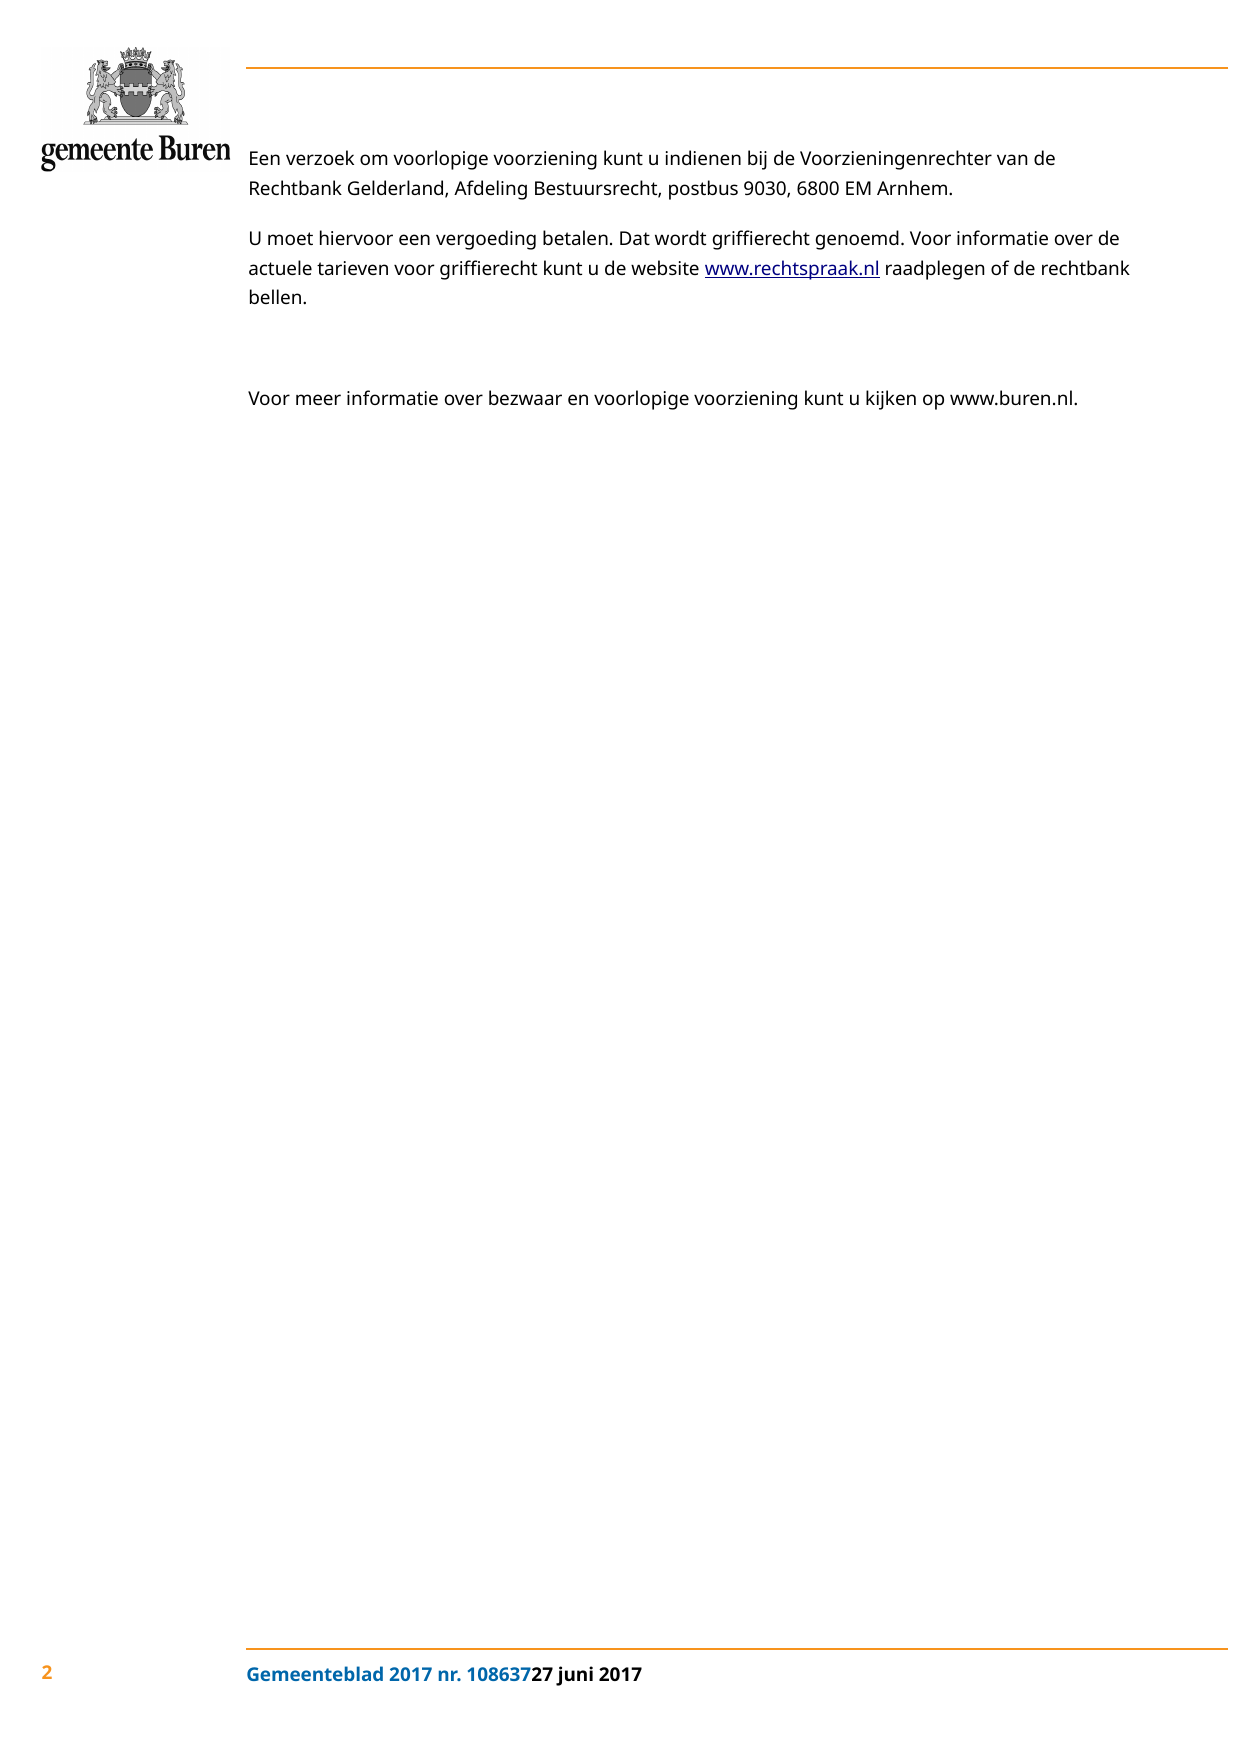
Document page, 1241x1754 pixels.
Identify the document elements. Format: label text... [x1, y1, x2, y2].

text Een verzoek om voorlopige voorziening kunt u indienen bij de Voorzieningenrechter van de Rechtbank Gelderland, Afdeling Bestuursrecht, postbus 9030, 6800 EM Arnhem. [248, 145, 1152, 201]
picture [41, 47, 231, 172]
text U moet hiervoor een vergoeding betalen. Dat wordt griffierecht genoemd. Voor informatie over de actuele tarieven voor griffierecht kunt u de website www.rechtspraak.nl raadplegen of de rechtbank bellen. [248, 225, 1152, 310]
text Voor meer informatie over bezwaar en voorlopige voorziening kunt u kijken op www.buren.nl. [248, 385, 1152, 411]
